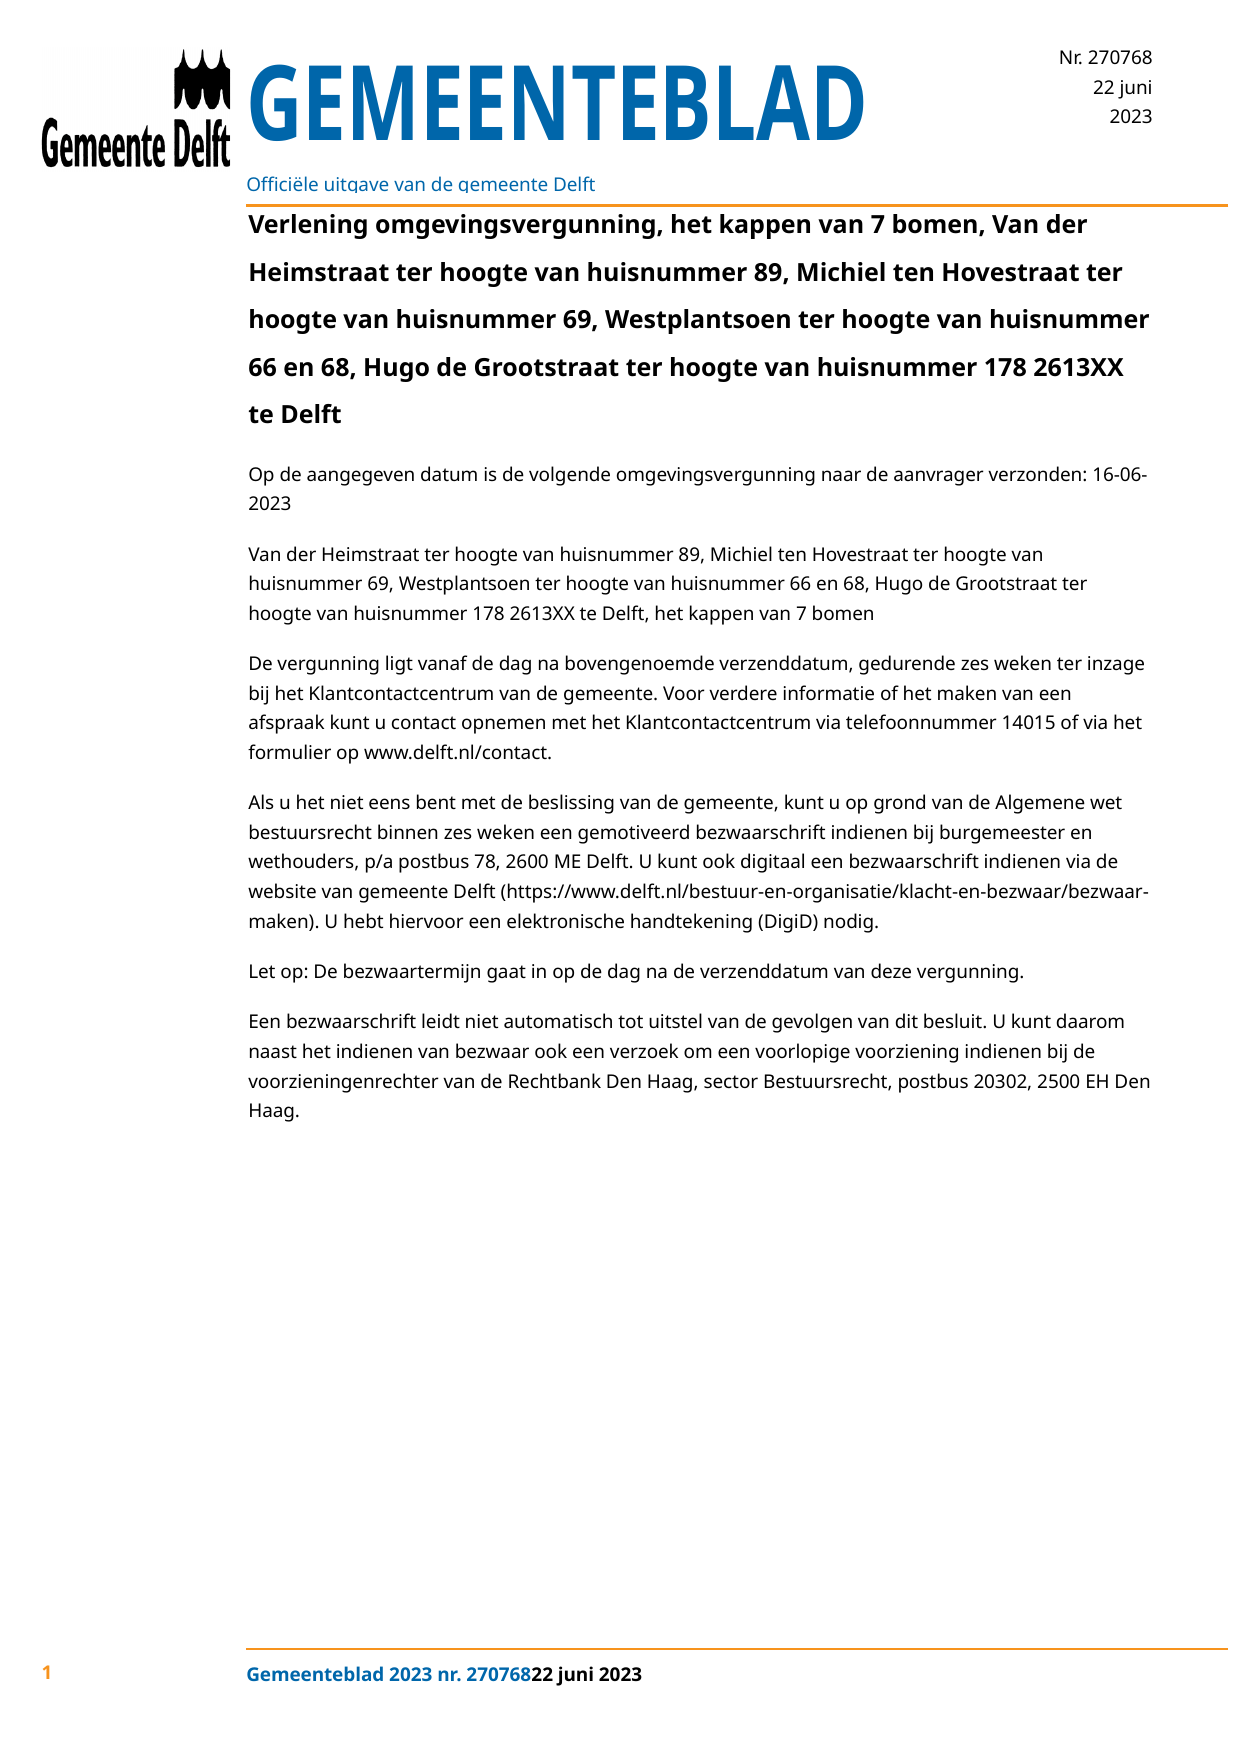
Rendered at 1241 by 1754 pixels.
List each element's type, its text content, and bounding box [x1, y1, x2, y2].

text De vergunning ligt vanaf de dag na bovengenoemde verzenddatum, gedurende zes weken ter inzage bij het Klantcontactcentrum van de gemeente. Voor verdere informatie of het maken van een afspraak kunt u contact opnemen met het Klantcontactcentrum via telefoonnummer 14015 of via het formulier op www.delft.nl/contact. [248, 650, 1152, 765]
picture [41, 47, 231, 172]
text Een bezwaarschrift leidt niet automatisch tot uitstel van de gevolgen van dit besluit. U kunt daarom naast het indienen van bezwaar ook een verzoek om een voorlopige voorziening indienen bij de voorzieningenrechter van de Rechtbank Den Haag, sector Bestuursrecht, postbus 20302, 2500 EH Den Haag. [248, 1009, 1152, 1123]
text Als u het niet eens bent met de beslissing van de gemeente, kunt u op grond van de Algemene wet bestuursrecht binnen zes weken een gemotiveerd bezwaarschrift indienen bij burgemeester en wethouders, p/a postbus 78, 2600 ME Delft. U kunt ook digitaal een bezwaarschrift indienen via de website van gemeente Delft (https://www.delft.nl/bestuur-en-organisatie/klacht-en-bezwaar/bezwaar-maken). U hebt hiervoor een elektronische handtekening (DigiD) nodig. [248, 789, 1152, 933]
text Van der Heimstraat ter hoogte van huisnummer 89, Michiel ten Hovestraat ter hoogte van huisnummer 69, Westplantsoen ter hoogte van huisnummer 66 en 68, Hugo de Grootstraat ter hoogte van huisnummer 178 2613XX te Delft, het kappen van 7 bomen [248, 541, 1152, 626]
text Let op: De bezwaartermijn gaat in op de dag na de verzenddatum van deze vergunning. [248, 958, 1152, 984]
text Op de aangegeven datum is de volgende omgevingsvergunning naar de aanvrager verzonden: 16-06-2023 [248, 461, 1152, 516]
text Verlening omgevingsvergunning, het kappen van 7 bomen, Van der Heimstraat ter hoogte van huisnummer 89, Michiel ten Hovestraat ter hoogte van huisnummer 69, Westplantsoen ter hoogte van huisnummer 66 en 68, Hugo de Grootstraat ter hoogte van huisnummer 178 2613XX te Delft [248, 207, 1152, 431]
